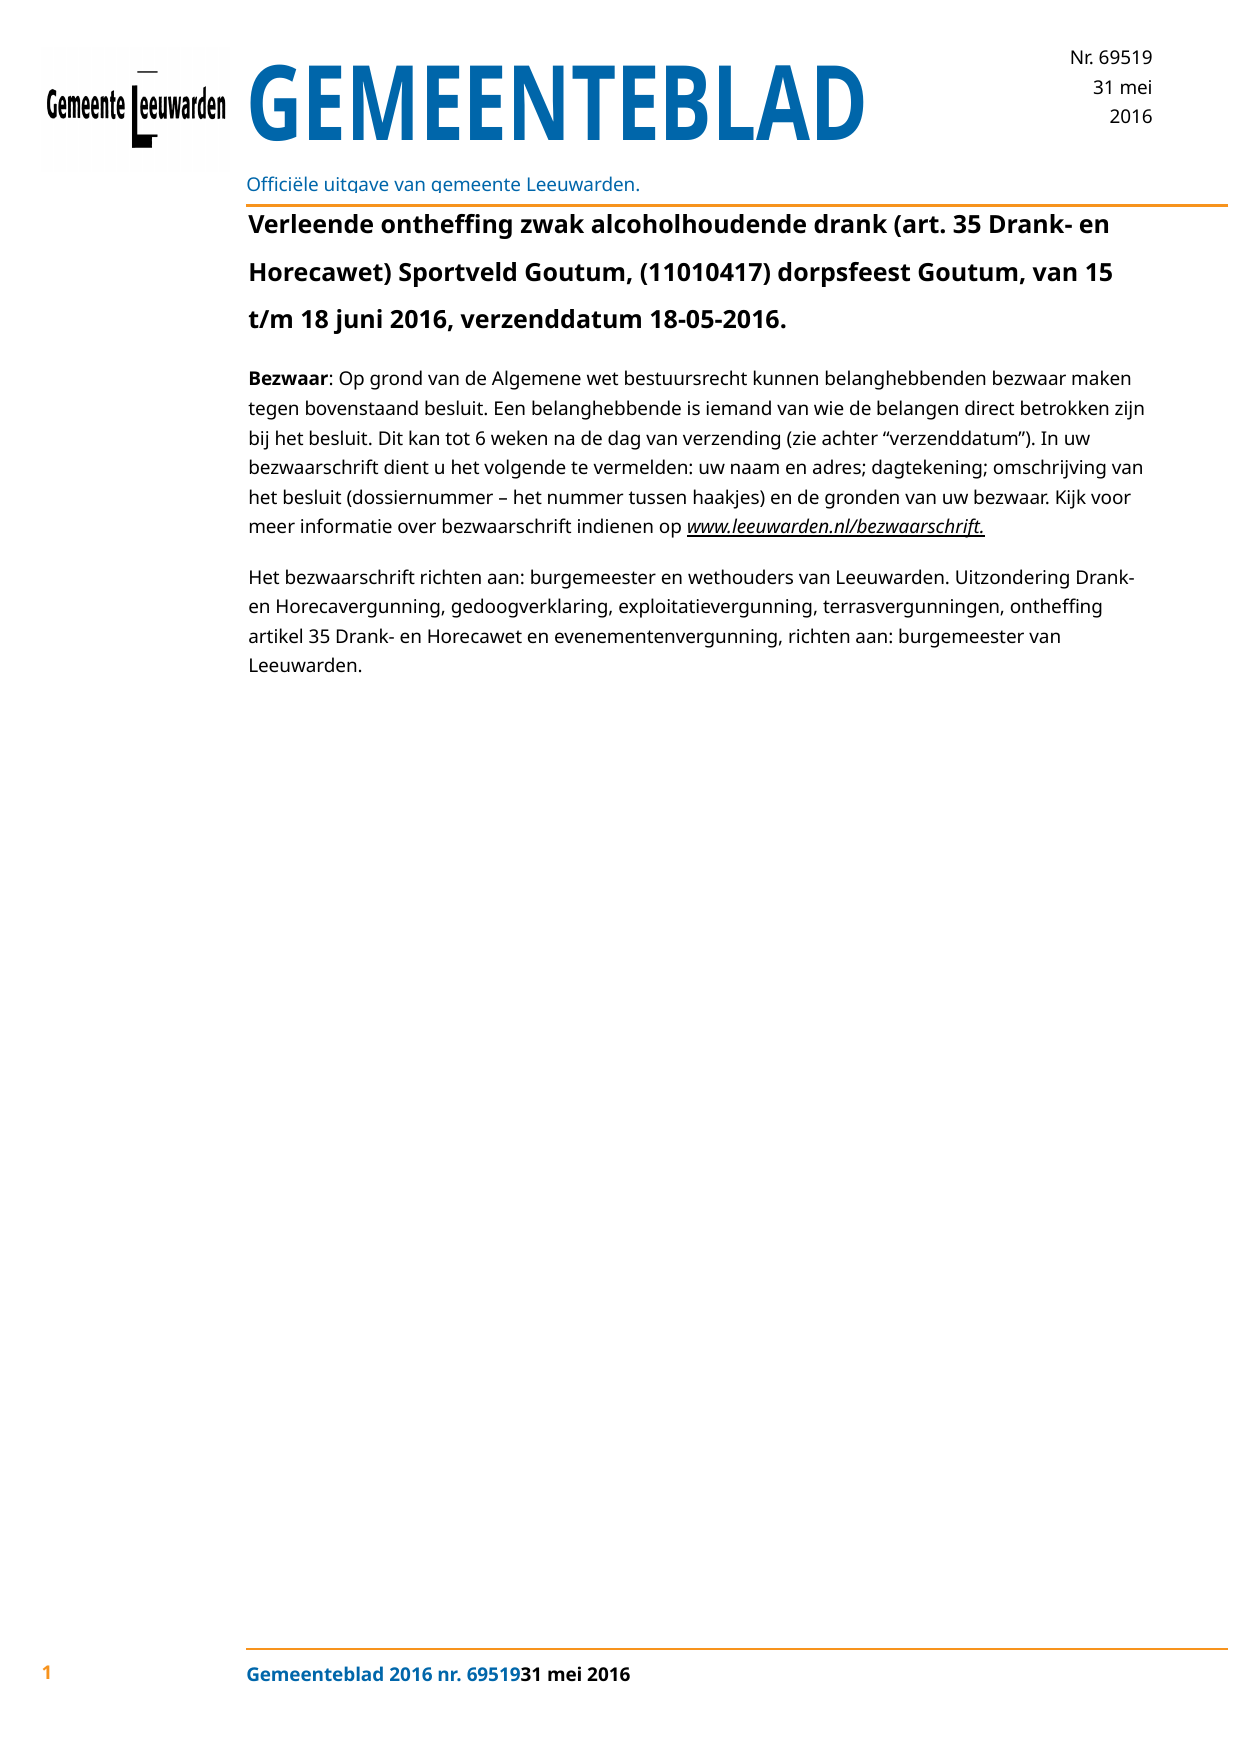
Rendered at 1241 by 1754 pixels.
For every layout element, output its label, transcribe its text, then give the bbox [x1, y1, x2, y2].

text Verleende ontheffing zwak alcoholhoudende drank (art. 35 Drank- en Horecawet) Sportveld Goutum, (11010417) dorpsfeest Goutum, van 15 t/m 18 juni 2016, verzenddatum 18-05-2016. [248, 207, 1152, 336]
text Het bezwaarschrift richten aan: burgemeester en wethouders van Leeuwarden. Uitzondering Drank- en Horecavergunning, gedoogverklaring, exploitatievergunning, terrasvergunningen, ontheffing artikel 35 Drank- en Horecawet en evenementenvergunning, richten aan: burgemeester van Leeuwarden. [248, 564, 1152, 678]
picture [41, 47, 231, 172]
text Bezwaar: Op grond van de Algemene wet bestuursrecht kunnen belanghebbenden bezwaar maken tegen bovenstaand besluit. Een belanghebbende is iemand van wie de belangen direct betrokken zijn bij het besluit. Dit kan tot 6 weken na de dag van verzending (zie achter “verzenddatum”). In uw bezwaarschrift dient u het volgende te vermelden: uw naam en adres; dagtekening; omschrijving van het besluit (dossiernummer – het nummer tussen haakjes) en de gronden van uw bezwaar. Kijk voor meer informatie over bezwaarschrift indienen op www.leeuwarden.nl/bezwaarschrift. [248, 366, 1152, 539]
